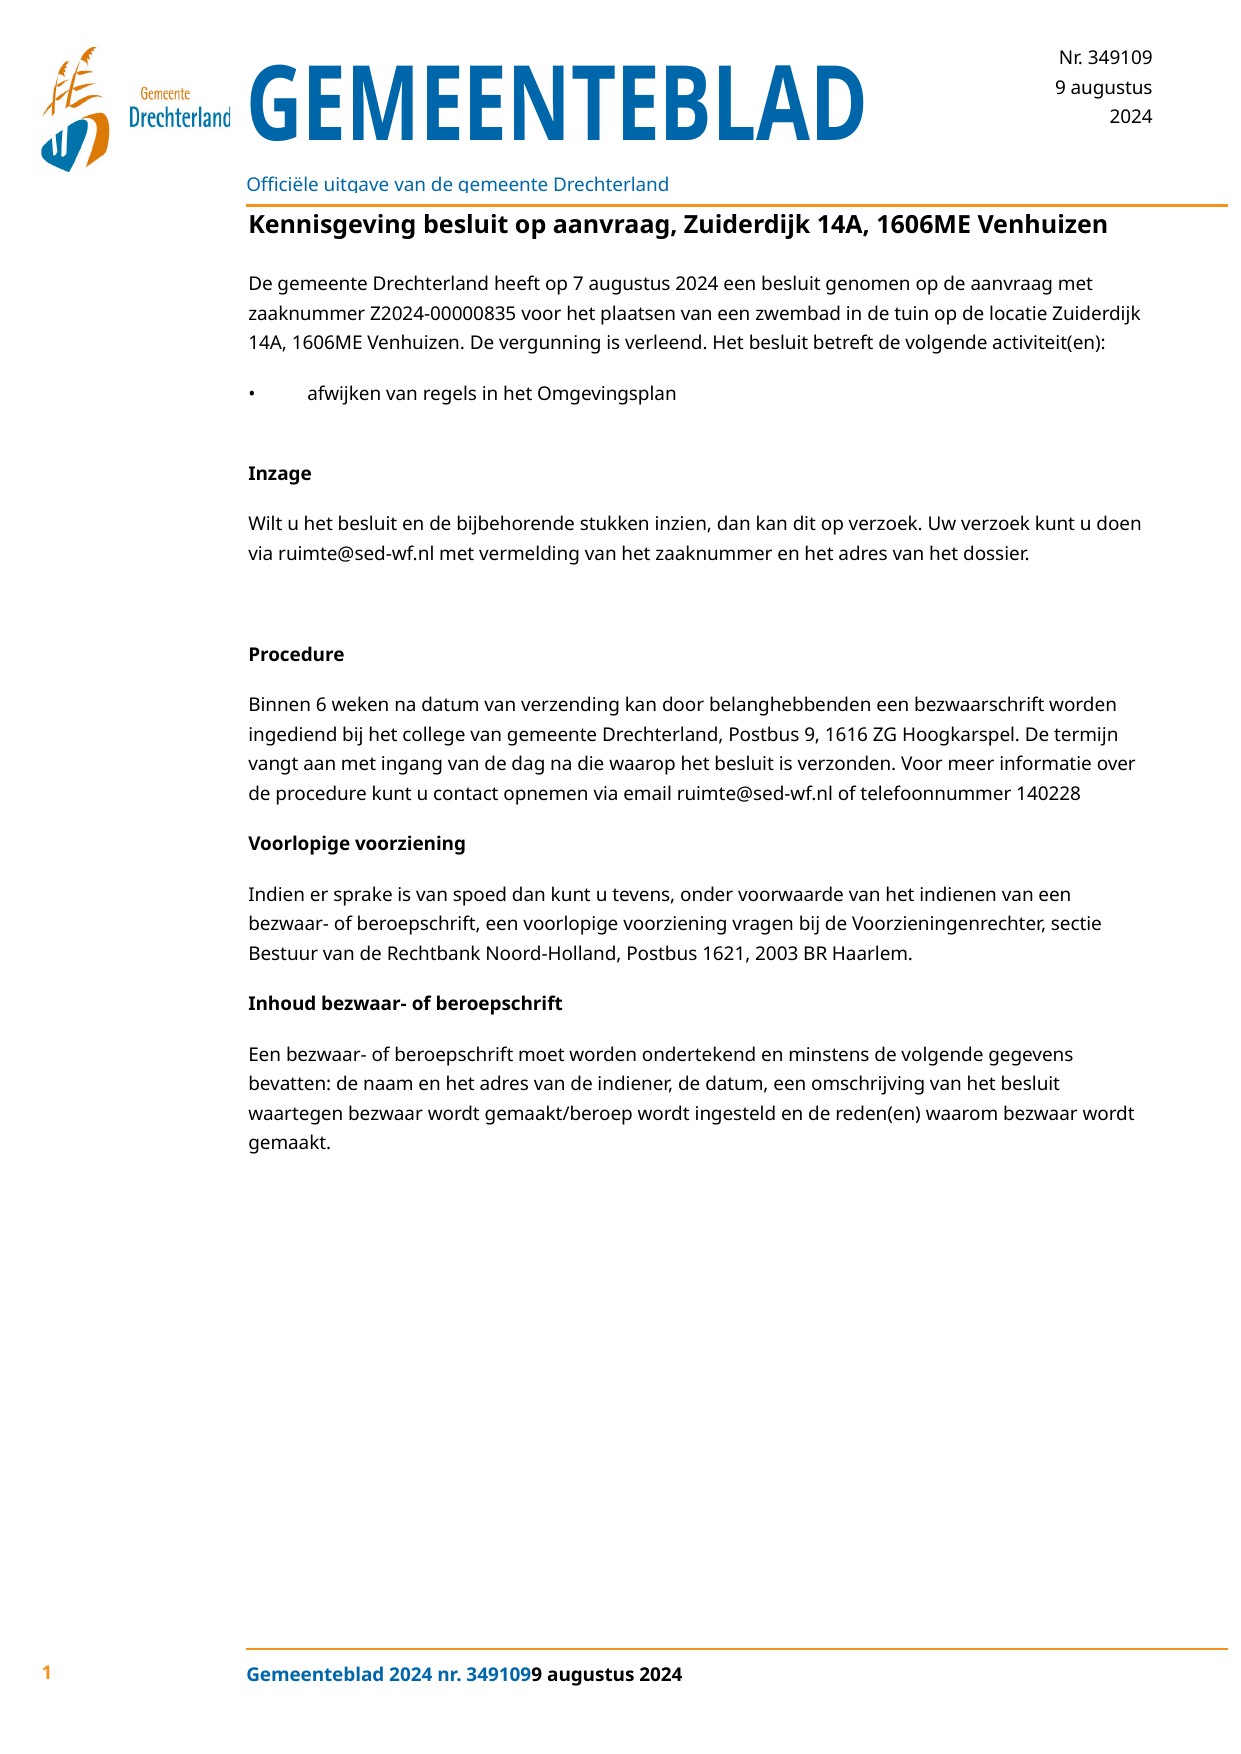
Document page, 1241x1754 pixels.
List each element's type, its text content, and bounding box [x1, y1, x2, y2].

text Kennisgeving besluit op aanvraag, Zuiderdijk 14A, 1606ME Venhuizen [248, 207, 1152, 241]
list afwijken van regels in het Omgevingsplan [248, 380, 1152, 406]
text Indien er sprake is van spoed dan kunt u tevens, onder voorwaarde van het indienen van een bezwaar- of beroepschrift, een voorlopige voorziening vragen bij de Voorzieningenrechter, sectie Bestuur van de Rechtbank Noord-Holland, Postbus 1621, 2003 BR Haarlem. [248, 881, 1152, 966]
text Inzage [248, 460, 1152, 486]
picture [226, 115, 231, 124]
text Binnen 6 weken na datum van verzending kan door belanghebbenden een bezwaarschrift worden ingediend bij het college van gemeente Drechterland, Postbus 9, 1616 ZG Hoogkarspel. De termijn vangt aan met ingang van de dag na die waarop het besluit is verzonden. Voor meer informatie over de procedure kunt u contact opnemen via email ruimte@sed-wf.nl of telefoonnummer 140228 [248, 691, 1152, 806]
picture [41, 47, 231, 172]
text Voorlopige voorziening [248, 830, 1152, 856]
picture [41, 158, 64, 172]
text Wilt u het besluit en de bijbehorende stukken inzien, dan kan dit op verzoek. Uw verzoek kunt u doen via ruimte@sed-wf.nl met vermelding van het zaaknummer en het adres van het dossier. [248, 510, 1152, 566]
text De gemeente Drechterland heeft op 7 augustus 2024 een besluit genomen op de aanvraag met zaaknummer Z2024-00000835 voor het plaatsen van een zwembad in de tuin op de locatie Zuiderdijk 14A, 1606ME Venhuizen. De vergunning is verleend. Het besluit betreft de volgende activiteit(en): [248, 270, 1152, 355]
text Procedure [248, 641, 1152, 666]
text Een bezwaar- of beroepschrift moet worden ondertekend en minstens de volgende gegevens bevatten: de naam en het adres van de indiener, de datum, een omschrijving van het besluit waartegen bezwaar wordt gemaakt/beroep wordt ingesteld en de reden(en) waarom bezwaar wordt gemaakt. [248, 1041, 1152, 1155]
text Inhoud bezwaar- of beroepschrift [248, 990, 1152, 1016]
